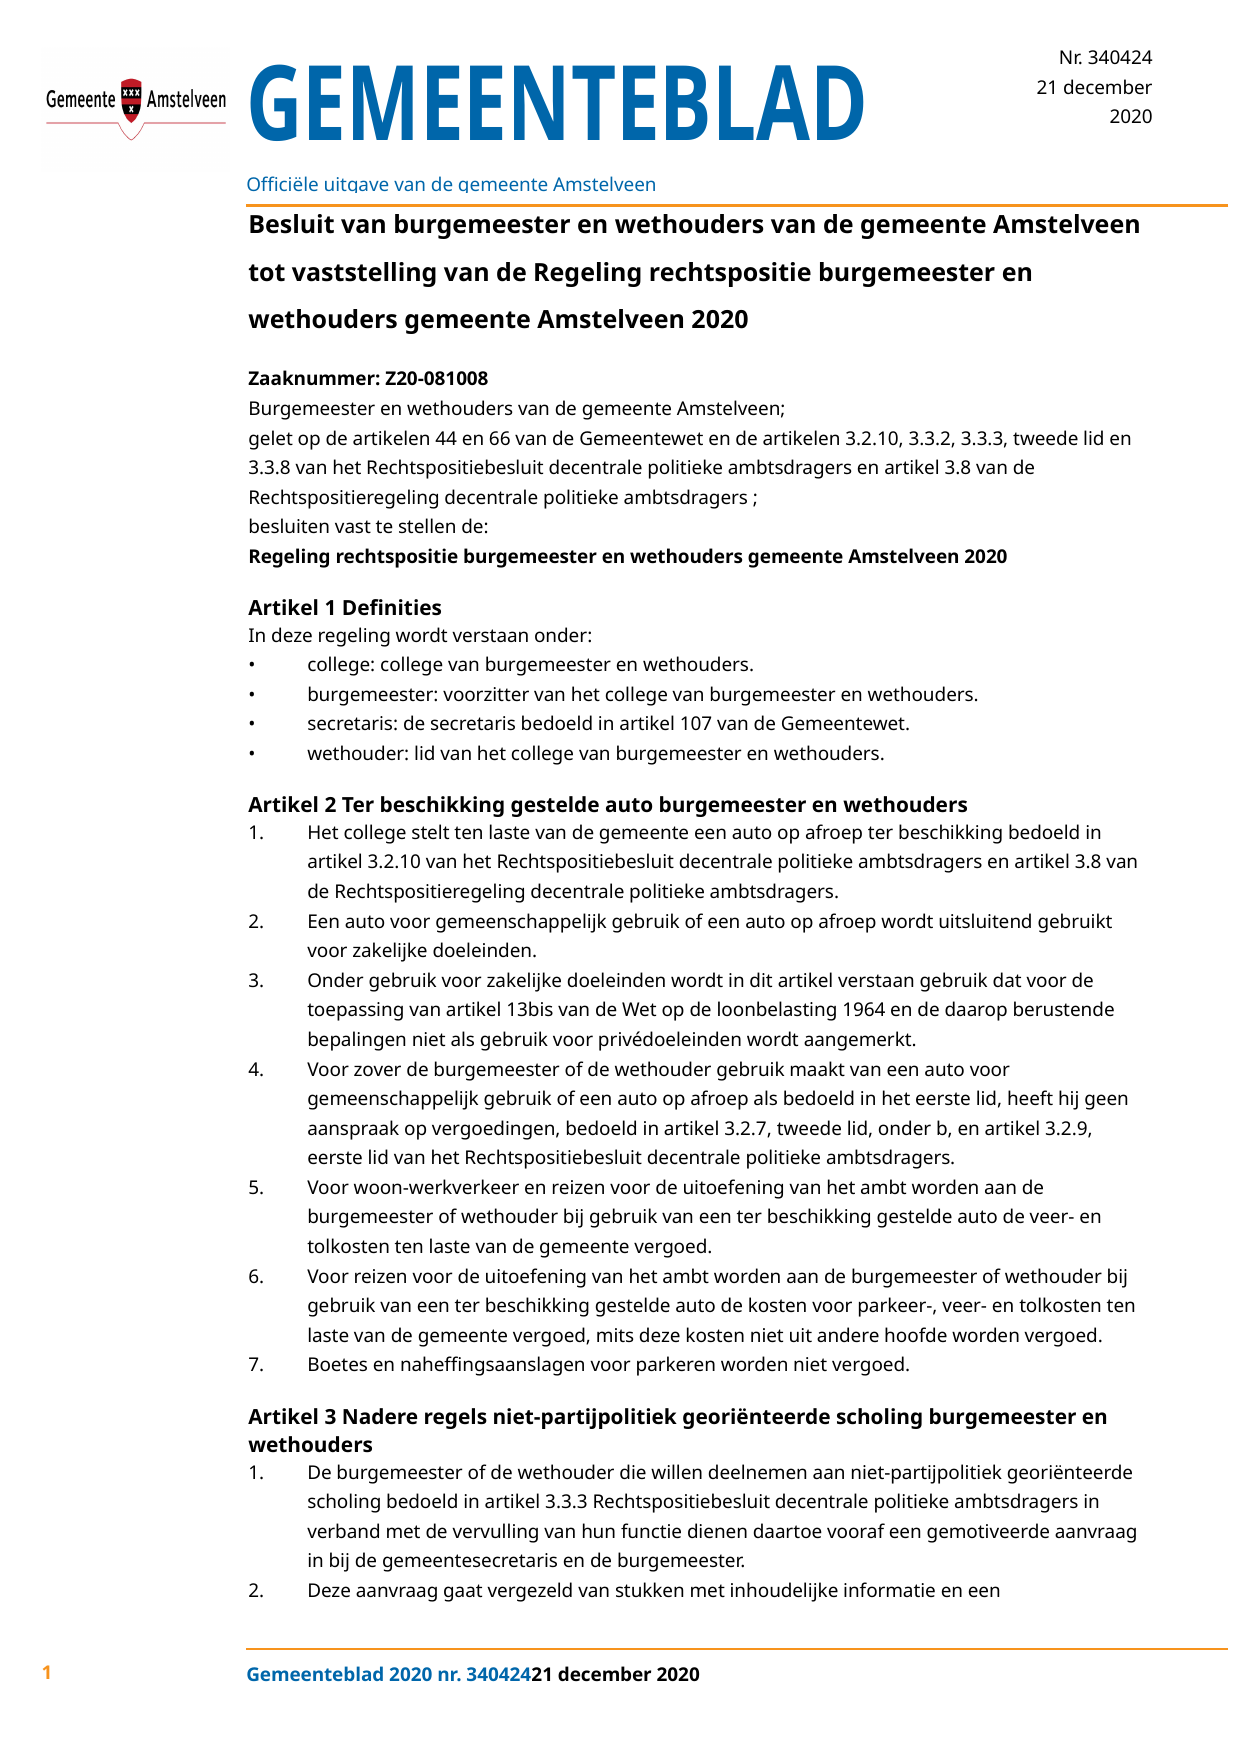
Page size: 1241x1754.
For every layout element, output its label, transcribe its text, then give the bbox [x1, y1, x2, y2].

list college: college van burgemeester en wethouders. [248, 651, 1152, 677]
picture [41, 47, 231, 172]
text Artikel 2 Ter beschikking gestelde auto burgemeester en wethouders [248, 791, 1152, 819]
text In deze regeling wordt verstaan onder: [248, 622, 1152, 648]
text Burgemeester en wethouders van de gemeente Amstelveen; [248, 395, 1152, 421]
list Onder gebruik voor zakelijke doeleinden wordt in dit artikel verstaan gebruik dat voor de toepassing van artikel 13bis van de Wet op de loonbelasting 1964 en de daarop berustende bepalingen niet als gebruik voor privédoeleinden wordt aangemerkt. [248, 967, 1152, 1052]
list Boetes en naheffingsaanslagen voor parkeren worden niet vergoed. [248, 1352, 1152, 1377]
list Het college stelt ten laste van de gemeente een auto op afroep ter beschikking bedoeld in artikel 3.2.10 van het Rechtspositiebesluit decentrale politieke ambtsdragers en artikel 3.8 van de Rechtspositieregeling decentrale politieke ambtsdragers. [248, 819, 1152, 904]
list Deze aanvraag gaat vergezeld van stukken met inhoudelijke informatie en een [248, 1577, 1152, 1603]
list wethouder: lid van het college van burgemeester en wethouders. [248, 740, 1152, 766]
list Een auto voor gemeenschappelijk gebruik of een auto op afroep wordt uitsluitend gebruikt voor zakelijke doeleinden. [248, 908, 1152, 963]
text gelet op de artikelen 44 en 66 van de Gemeentewet en de artikelen 3.2.10, 3.3.2, 3.3.3, tweede lid en 3.3.8 van het Rechtspositiebesluit decentrale politieke ambtsdragers en artikel 3.8 van de Rechtspositieregeling decentrale politieke ambtsdragers ; [248, 425, 1152, 509]
text Zaaknummer: Z20-081008 [248, 366, 1152, 391]
text Besluit van burgemeester en wethouders van de gemeente Amstelveen tot vaststelling van de Regeling rechtspositie burgemeester en wethouders gemeente Amstelveen 2020 [248, 207, 1152, 336]
text Regeling rechtspositie burgemeester en wethouders gemeente Amstelveen 2020 [248, 543, 1152, 569]
text Artikel 3 Nadere regels niet-partijpolitiek georiënteerde scholing burgemeester en wethouders [248, 1402, 1152, 1459]
list De burgemeester of de wethouder die willen deelnemen aan niet-partijpolitiek georiënteerde scholing bedoeld in artikel 3.3.3 Rechtspositiebesluit decentrale politieke ambtsdragers in verband met de vervulling van hun functie dienen daartoe vooraf een gemotiveerde aanvraag in bij de gemeentesecretaris en de burgemeester. [248, 1459, 1152, 1573]
list Voor woon-werkverkeer en reizen voor de uitoefening van het ambt worden aan de burgemeester of wethouder bij gebruik van een ter beschikking gestelde auto de veer- en tolkosten ten laste van de gemeente vergoed. [248, 1174, 1152, 1259]
text Artikel 1 Definities [248, 593, 1152, 622]
list secretaris: de secretaris bedoeld in artikel 107 van de Gemeentewet. [248, 711, 1152, 736]
text besluiten vast te stellen de: [248, 513, 1152, 539]
list burgemeester: voorzitter van het college van burgemeester en wethouders. [248, 681, 1152, 707]
list Voor zover de burgemeester of de wethouder gebruik maakt van een auto voor gemeenschappelijk gebruik of een auto op afroep als bedoeld in het eerste lid, heeft hij geen aanspraak op vergoedingen, bedoeld in artikel 3.2.7, tweede lid, onder b, en artikel 3.2.9, eerste lid van het Rechtspositiebesluit decentrale politieke ambtsdragers. [248, 1056, 1152, 1170]
list Voor reizen voor de uitoefening van het ambt worden aan de burgemeester of wethouder bij gebruik van een ter beschikking gestelde auto de kosten voor parkeer-, veer- en tolkosten ten laste van de gemeente vergoed, mits deze kosten niet uit andere hoofde worden vergoed. [248, 1263, 1152, 1348]
